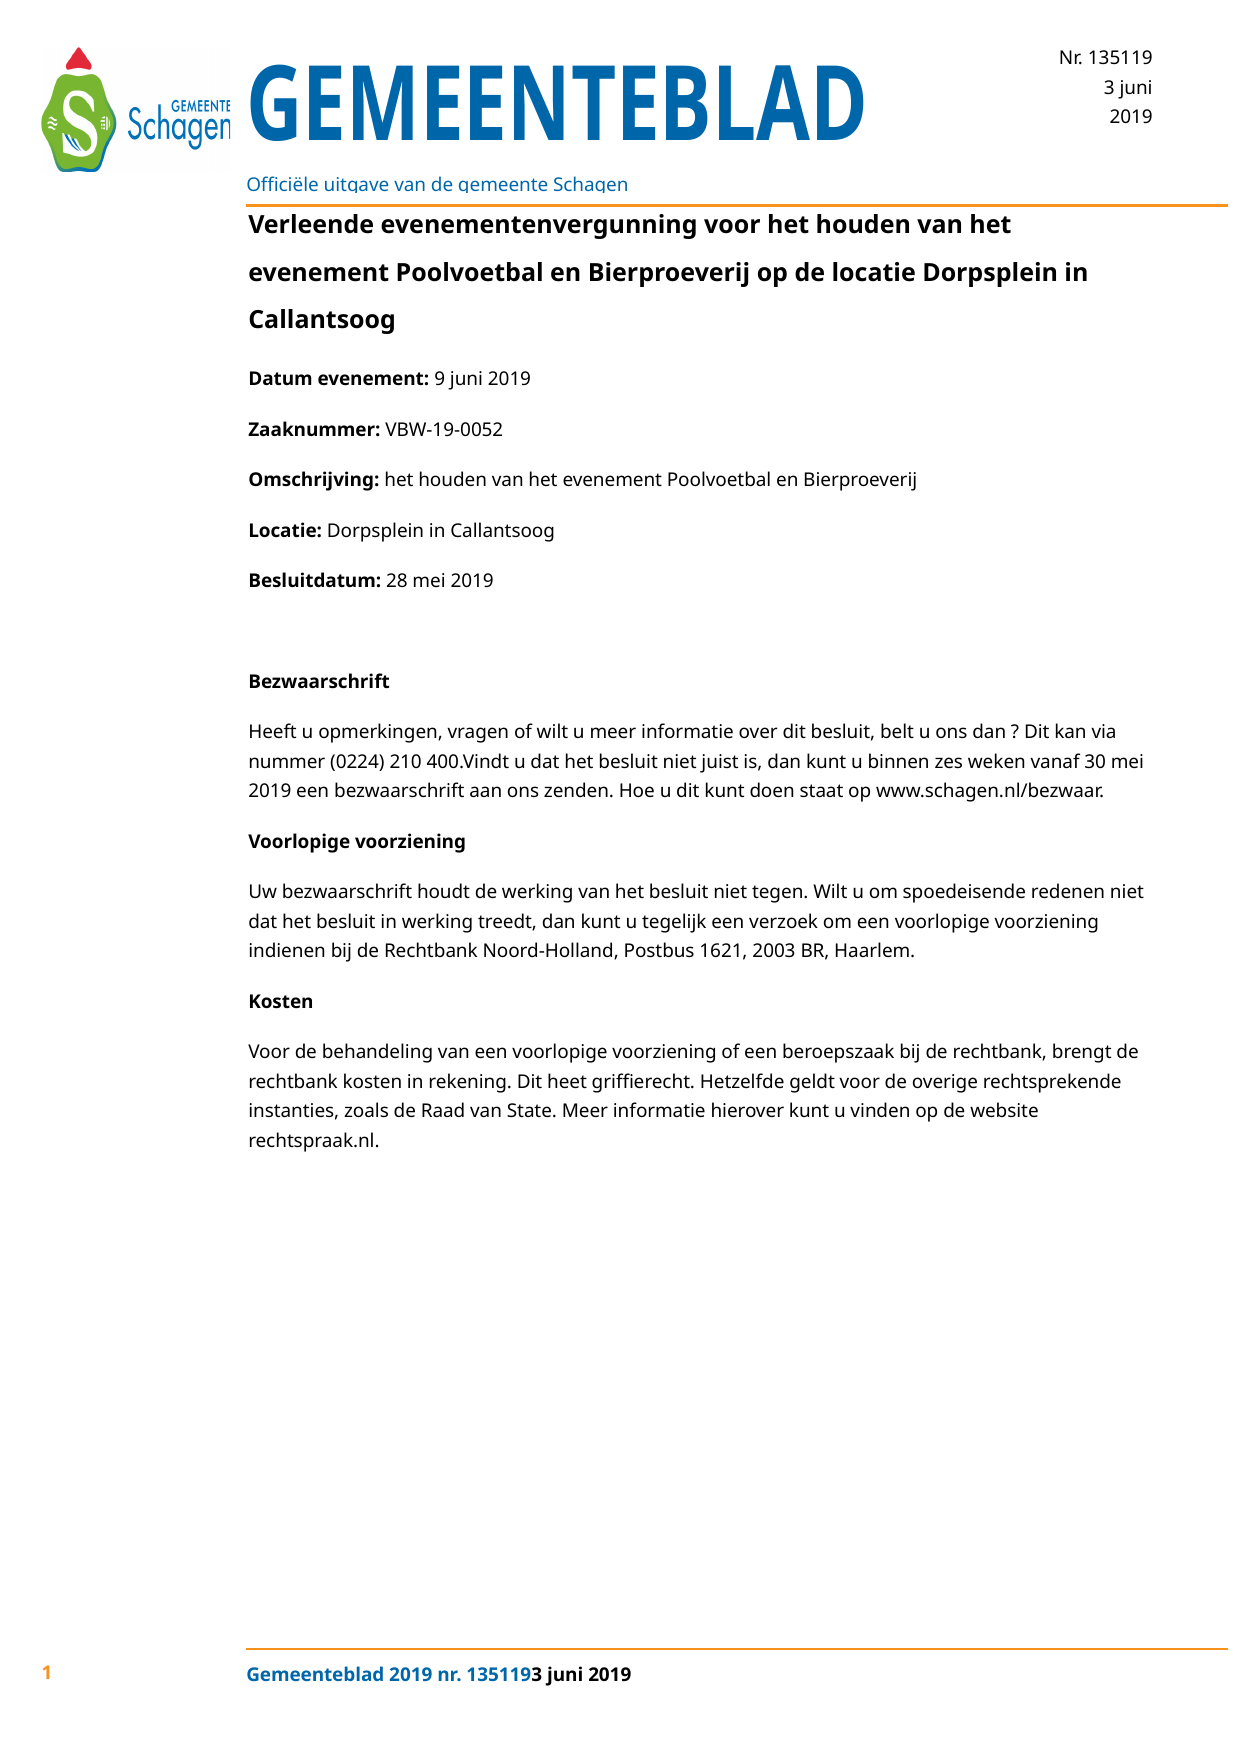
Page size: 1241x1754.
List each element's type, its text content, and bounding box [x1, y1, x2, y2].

text Besluitdatum: 28 mei 2019 [248, 567, 1152, 593]
text Voorlopige voorziening [248, 828, 1152, 854]
text Locatie: Dorpsplein in Callantsoog [248, 517, 1152, 542]
text Kosten [248, 988, 1152, 1014]
picture [41, 47, 231, 172]
text Bezwaarschrift [248, 668, 1152, 694]
text Heeft u opmerkingen, vragen of wilt u meer informatie over dit besluit, belt u ons dan ? Dit kan via nummer (0224) 210 400.Vindt u dat het besluit niet juist is, dan kunt u binnen zes weken vanaf 30 mei 2019 een bezwaarschrift aan ons zenden. Hoe u dit kunt doen staat op www.schagen.nl/bezwaar. [248, 718, 1152, 803]
text Omschrijving: het houden van het evenement Poolvoetbal en Bierproeverij [248, 466, 1152, 492]
text Datum evenement: 9 juni 2019 [248, 366, 1152, 391]
text Zaaknummer: VBW-19-0052 [248, 416, 1152, 442]
text Verleende evenementenvergunning voor het houden van het evenement Poolvoetbal en Bierproeverij op de locatie Dorpsplein in Callantsoog [248, 207, 1152, 336]
text Voor de behandeling van een voorlopige voorziening of een beroepszaak bij de rechtbank, brengt de rechtbank kosten in rekening. Dit heet griffierecht. Hetzelfde geldt voor de overige rechtsprekende instanties, zoals de Raad van State. Meer informatie hierover kunt u vinden op de website rechtspraak.nl. [248, 1038, 1152, 1153]
text Uw bezwaarschrift houdt de werking van het besluit niet tegen. Wilt u om spoedeisende redenen niet dat het besluit in werking treedt, dan kunt u tegelijk een verzoek om een voorlopige voorziening indienen bij de Rechtbank Noord-Holland, Postbus 1621, 2003 BR, Haarlem. [248, 878, 1152, 963]
